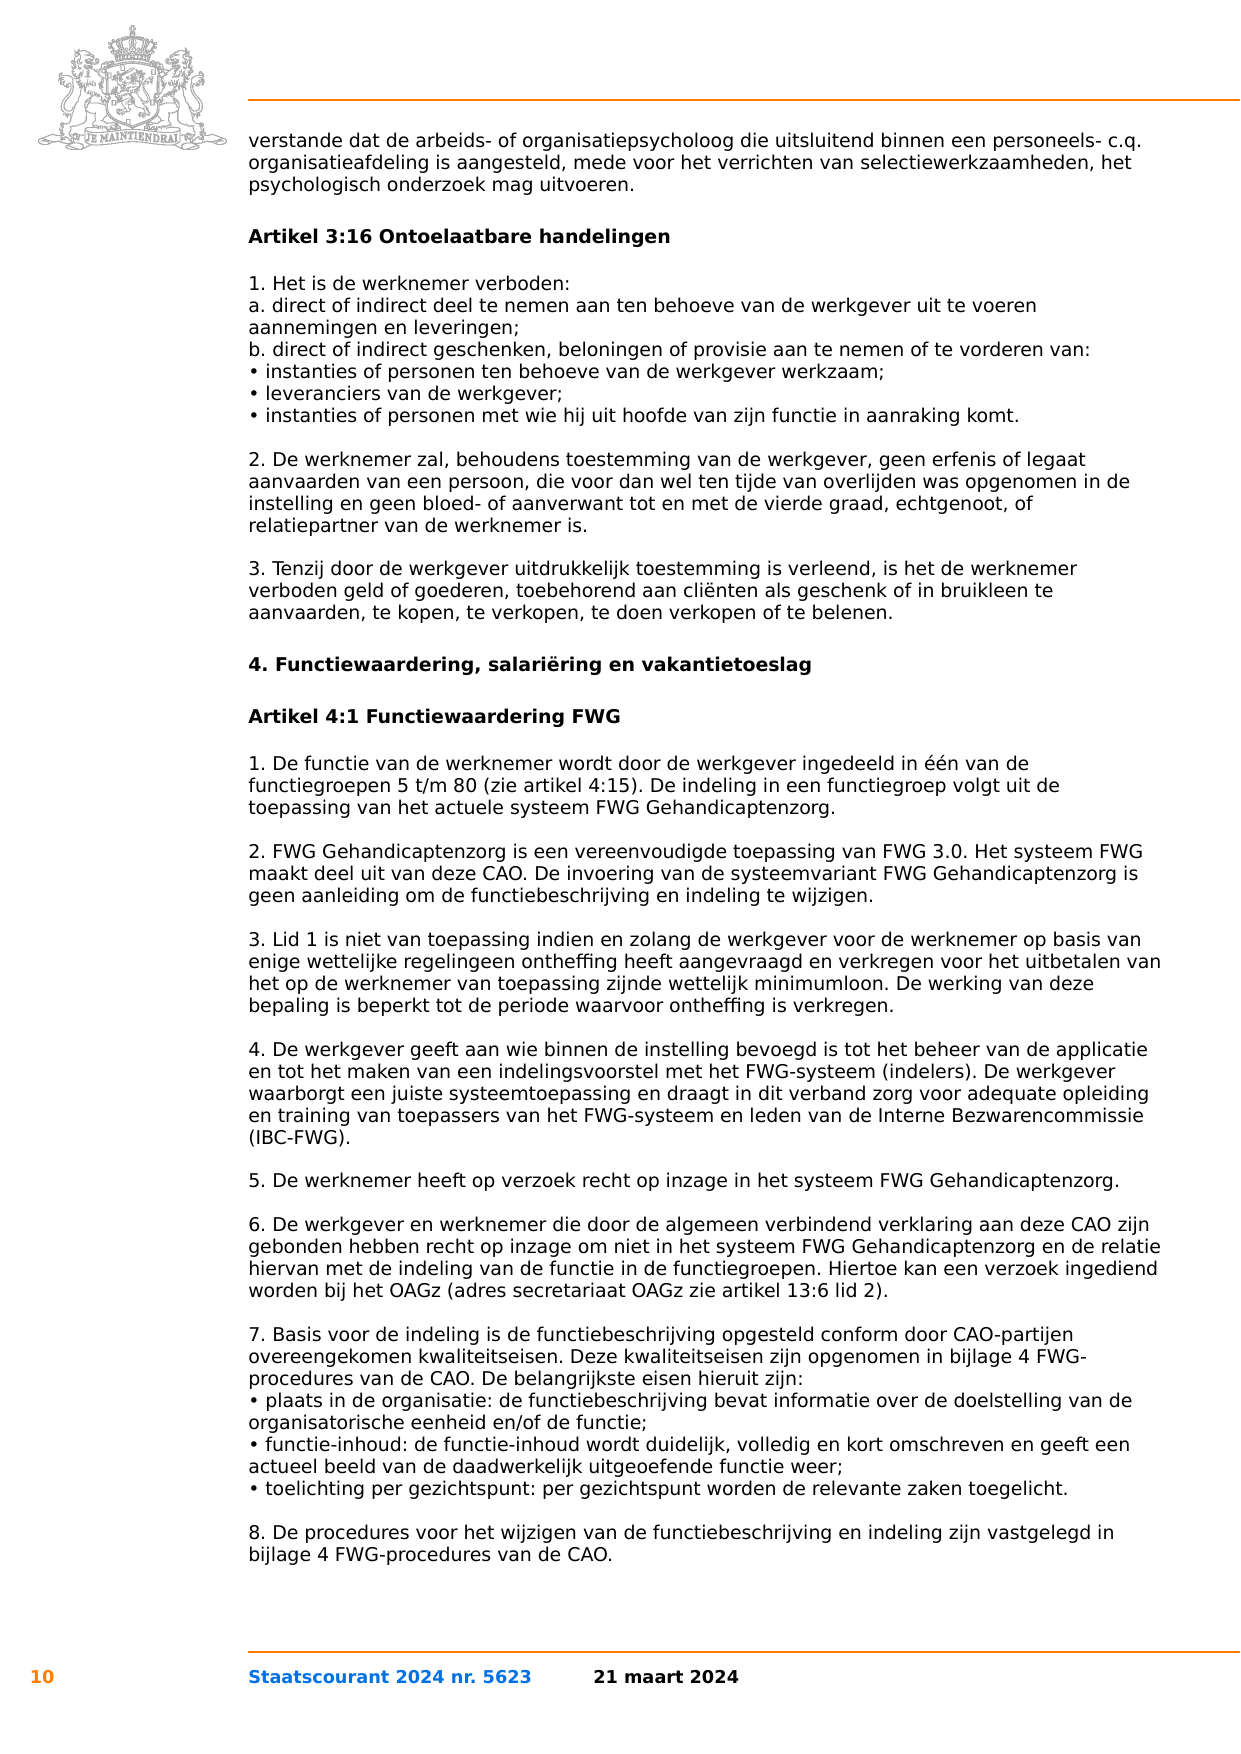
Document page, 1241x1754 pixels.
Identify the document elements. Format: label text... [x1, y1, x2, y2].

text • leveranciers van de werkgever; [248, 383, 1163, 405]
text verstande dat de arbeids- of organisatiepsycholoog die uitsluitend binnen een personeels- c.q. organisatieafdeling is aangesteld, mede voor het verrichten van selectiewerkzaamheden, het psychologisch onderzoek mag uitvoeren. [248, 130, 1163, 196]
text 3. Tenzij door de werkgever uitdrukkelijk toestemming is verleend, is het de werknemer verboden geld of goederen, toebehorend aan cliënten als geschenk of in bruikleen te aanvaarden, te kopen, te verkopen, te doen verkopen of te belenen. [248, 558, 1163, 624]
text a. direct of indirect deel te nemen aan ten behoeve van de werkgever uit te voeren aannemingen en leveringen; [248, 295, 1163, 339]
text 3. Lid 1 is niet van toepassing indien en zolang de werkgever voor de werknemer op basis van enige wettelijke regelingeen ontheffing heeft aangevraagd en verkregen voor het uitbetalen van het op de werknemer van toepassing zijnde wettelijk minimumloon. De werking van deze bepaling is beperkt tot de periode waarvoor ontheffing is verkregen. [248, 929, 1163, 1017]
text • plaats in de organisatie: de functiebeschrijving bevat informatie over de doelstelling van de organisatorische eenheid en/of de functie; [248, 1390, 1163, 1434]
subtitle Artikel 3:16 Ontoelaatbare handelingen [248, 226, 1163, 248]
text 8. De procedures voor het wijzigen van de functiebeschrijving en indeling zijn vastgelegd in bijlage 4 FWG-procedures van de CAO. [248, 1522, 1163, 1566]
text 1. Het is de werknemer verboden: [248, 273, 1163, 295]
text 1. De functie van de werknemer wordt door de werkgever ingedeeld in één van de functiegroepen 5 t/m 80 (zie artikel 4:15). De indeling in een functiegroep volgt uit de toepassing van het actuele systeem FWG Gehandicaptenzorg. [248, 753, 1163, 819]
text • functie-inhoud: de functie-inhoud wordt duidelijk, volledig en kort omschreven en geeft een actueel beeld van de daadwerkelijk uitgeoefende functie weer; [248, 1434, 1163, 1478]
text 7. Basis voor de indeling is de functiebeschrijving opgesteld conform door CAO-partijen overeengekomen kwaliteitseisen. Deze kwaliteitseisen zijn opgenomen in bijlage 4 FWG-procedures van de CAO. De belangrijkste eisen hieruit zijn: [248, 1324, 1163, 1390]
subtitle 4. Functiewaardering, salariëring en vakantietoeslag [248, 654, 1163, 676]
text • toelichting per gezichtspunt: per gezichtspunt worden de relevante zaken toegelicht. [248, 1478, 1163, 1500]
text b. direct of indirect geschenken, beloningen of provisie aan te nemen of te vorderen van: [248, 339, 1163, 361]
text 2. FWG Gehandicaptenzorg is een vereenvoudigde toepassing van FWG 3.0. Het systeem FWG maakt deel uit van deze CAO. De invoering van de systeemvariant FWG Gehandicaptenzorg is geen aanleiding om de functiebeschrijving en indeling te wijzigen. [248, 841, 1163, 907]
subtitle Artikel 4:1 Functiewaardering FWG [248, 706, 1163, 728]
text • instanties of personen met wie hij uit hoofde van zijn functie in aanraking komt. [248, 405, 1163, 427]
text 6. De werkgever en werknemer die door de algemeen verbindend verklaring aan deze CAO zijn gebonden hebben recht op inzage om niet in het systeem FWG Gehandicaptenzorg en de relatie hiervan met de indeling van de functie in de functiegroepen. Hiertoe kan een verzoek ingediend worden bij het OAGz (adres secretariaat OAGz zie artikel 13:6 lid 2). [248, 1214, 1163, 1302]
text • instanties of personen ten behoeve van de werkgever werkzaam; [248, 361, 1163, 383]
text 5. De werknemer heeft op verzoek recht op inzage in het systeem FWG Gehandicaptenzorg. [248, 1170, 1163, 1192]
text 2. De werknemer zal, behoudens toestemming van de werkgever, geen erfenis of legaat aanvaarden van een persoon, die voor dan wel ten tijde van overlijden was opgenomen in de instelling en geen bloed- of aanverwant tot en met de vierde graad, echtgenoot, of relatiepartner van de werknemer is. [248, 448, 1163, 536]
text 4. De werkgever geeft aan wie binnen de instelling bevoegd is tot het beheer van de applicatie en tot het maken van een indelingsvoorstel met het FWG-systeem (indelers). De werkgever waarborgt een juiste systeemtoepassing en draagt in dit verband zorg voor adequate opleiding en training van toepassers van het FWG-systeem en leden van de Interne Bezwarencommissie (IBC-FWG). [248, 1039, 1163, 1148]
picture [38, 25, 227, 150]
